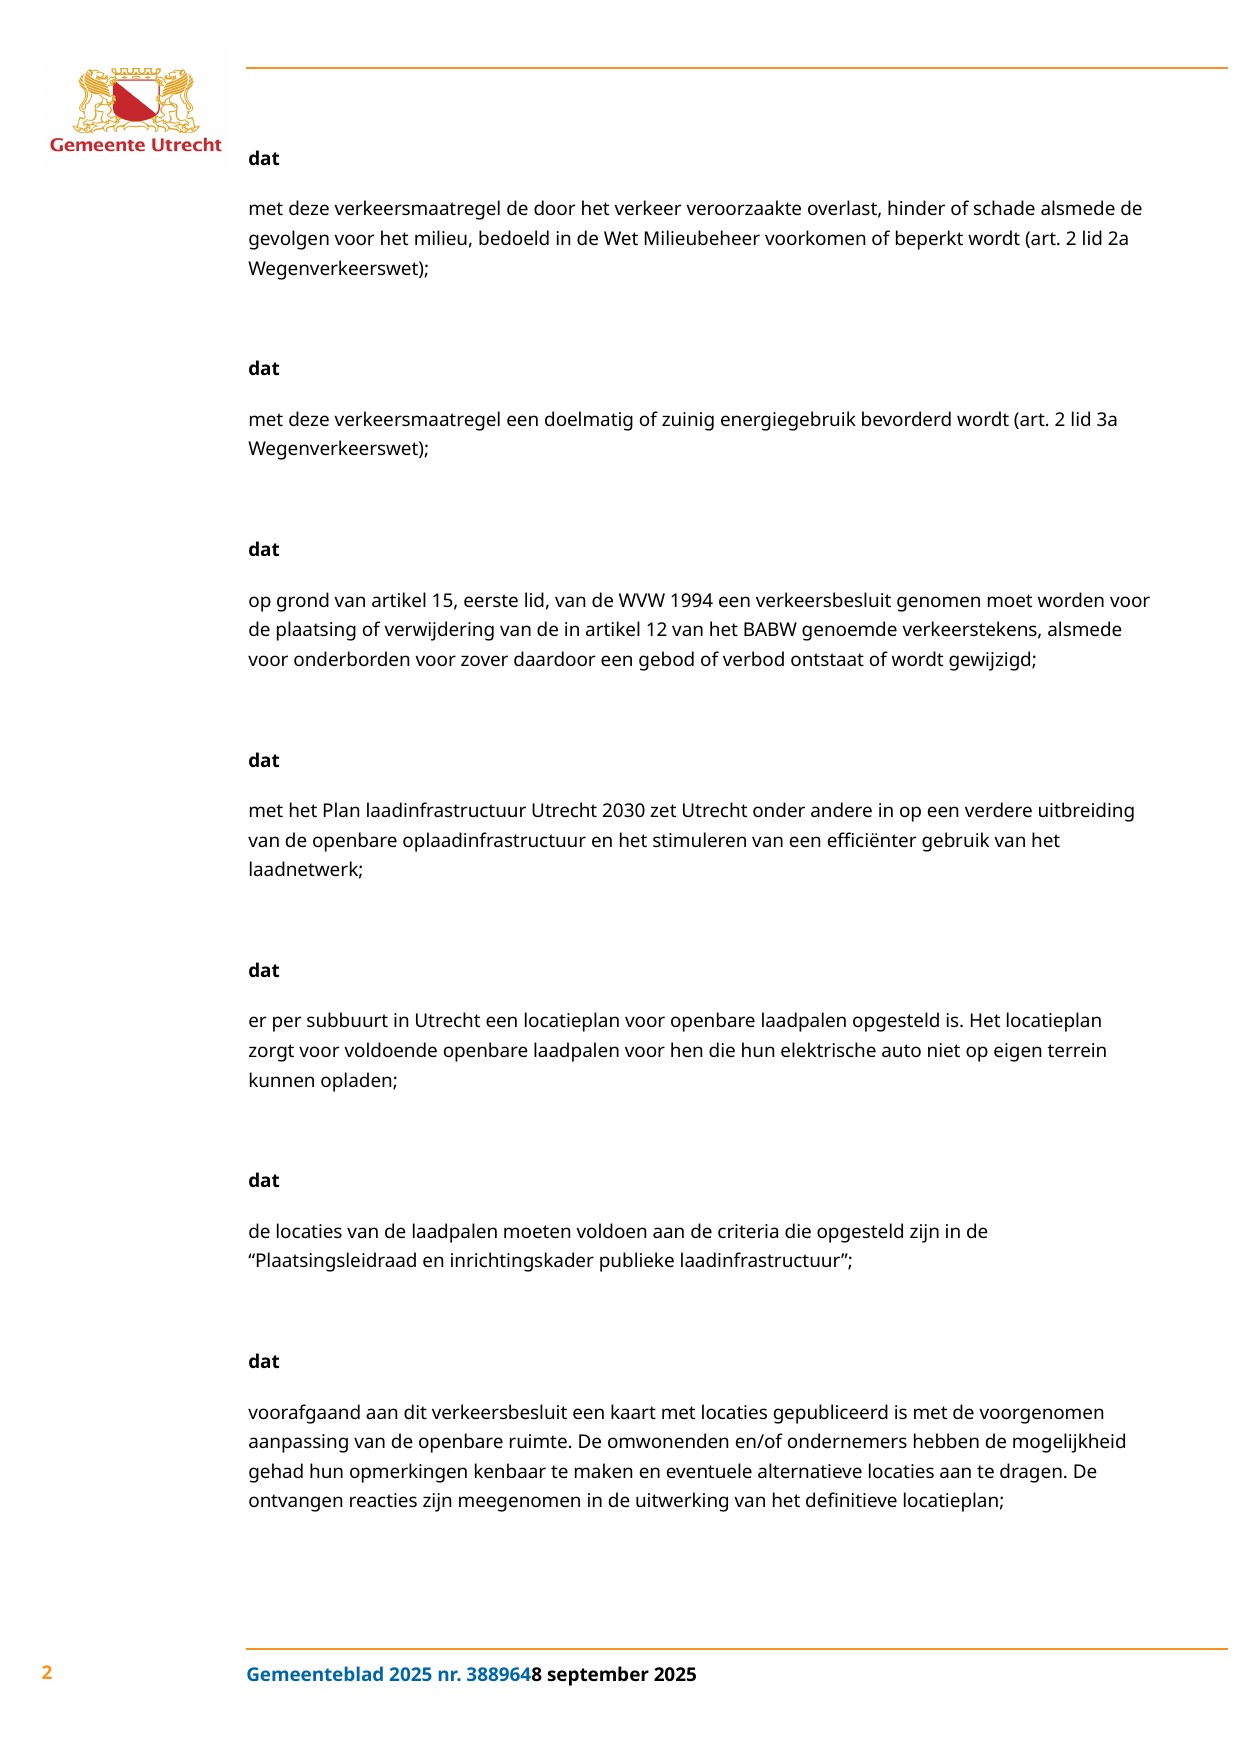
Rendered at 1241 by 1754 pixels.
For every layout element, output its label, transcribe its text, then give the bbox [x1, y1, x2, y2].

text met deze verkeersmaatregel een doelmatig of zuinig energiegebruik bevorderd wordt (art. 2 lid 3a Wegenverkeerswet); [248, 406, 1152, 461]
picture [41, 47, 231, 172]
text dat [248, 536, 1152, 562]
text dat [248, 356, 1152, 381]
text dat [248, 1348, 1152, 1374]
text er per subbuurt in Utrecht een locatieplan voor openbare laadpalen opgesteld is. Het locatieplan zorgt voor voldoende openbare laadpalen voor hen die hun elektrische auto niet op eigen terrein kunnen opladen; [248, 1008, 1152, 1093]
text de locaties van de laadpalen moeten voldoen aan de criteria die opgesteld zijn in de “Plaatsingsleidraad en inrichtingskader publieke laadinfrastructuur”; [248, 1218, 1152, 1273]
text dat [248, 145, 1152, 171]
text dat [248, 1168, 1152, 1193]
text met het Plan laadinfrastructuur Utrecht 2030 zet Utrecht onder andere in op een verdere uitbreiding van de openbare oplaadinfrastructuur en het stimuleren van een efficiënter gebruik van het laadnetwerk; [248, 797, 1152, 882]
text met deze verkeersmaatregel de door het verkeer veroorzaakte overlast, hinder of schade alsmede de gevolgen voor het milieu, bedoeld in de Wet Milieubeheer voorkomen of beperkt wordt (art. 2 lid 2a Wegenverkeerswet); [248, 196, 1152, 281]
text op grond van artikel 15, eerste lid, van de WVW 1994 een verkeersbesluit genomen moet worden voor de plaatsing of verwijdering van de in artikel 12 van het BABW genoemde verkeerstekens, alsmede voor onderborden voor zover daardoor een gebod of verbod ontstaat of wordt gewijzigd; [248, 587, 1152, 672]
text dat [248, 747, 1152, 773]
text dat [248, 957, 1152, 983]
text voorafgaand aan dit verkeersbesluit een kaart met locaties gepubliceerd is met de voorgenomen aanpassing van de openbare ruimte. De omwonenden en/of ondernemers hebben de mogelijkheid gehad hun opmerkingen kenbaar te maken en eventuele alternatieve locaties aan te dragen. De ontvangen reacties zijn meegenomen in de uitwerking van het definitieve locatieplan; [248, 1399, 1152, 1513]
